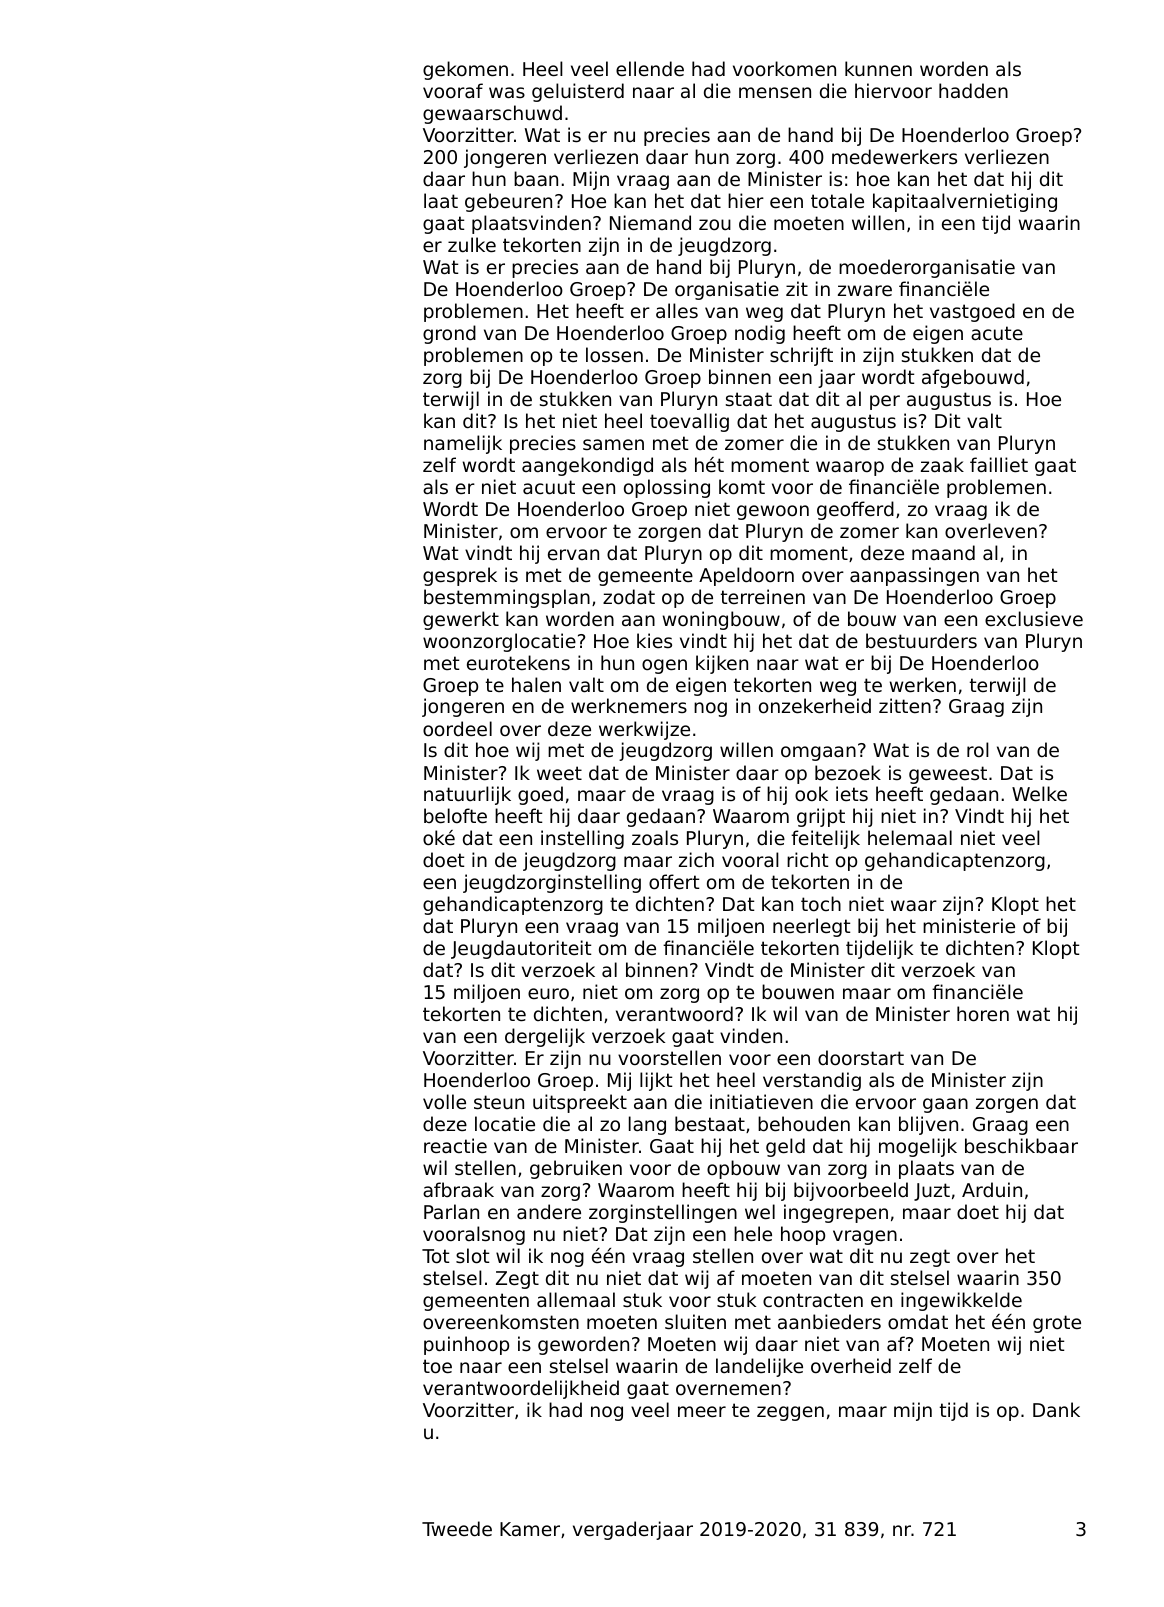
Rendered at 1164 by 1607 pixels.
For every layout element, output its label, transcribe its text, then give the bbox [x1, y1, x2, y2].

text Wat is er precies aan de hand bij Pluryn, de moederorganisatie van De Hoenderloo Groep? De organisatie zit in zware financiële problemen. Het heeft er alles van weg dat Pluryn het vastgoed en de grond van De Hoenderloo Groep nodig heeft om de eigen acute problemen op te lossen. De Minister schrijft in zijn stukken dat de zorg bij De Hoenderloo Groep binnen een jaar wordt afgebouwd, terwijl in de stukken van Pluryn staat dat dit al per augustus is. Hoe kan dit? Is het niet heel toevallig dat het augustus is? Dit valt namelijk precies samen met de zomer die in de stukken van Pluryn zelf wordt aangekondigd als hét moment waarop de zaak failliet gaat als er niet acuut een oplossing komt voor de financiële problemen. Wordt De Hoenderloo Groep niet gewoon geofferd, zo vraag ik de Minister, om ervoor te zorgen dat Pluryn de zomer kan overleven? Wat vindt hij ervan dat Pluryn op dit moment, deze maand al, in gesprek is met de gemeente Apeldoorn over aanpassingen van het bestemmingsplan, zodat op de terreinen van De Hoenderloo Groep gewerkt kan worden aan woningbouw, of de bouw van een exclusieve woonzorglocatie? Hoe kies vindt hij het dat de bestuurders van Pluryn met eurotekens in hun ogen kijken naar wat er bij De Hoenderloo Groep te halen valt om de eigen tekorten weg te werken, terwijl de jongeren en de werknemers nog in onzekerheid zitten? Graag zijn oordeel over deze werkwijze. [422, 257, 1087, 740]
text Is dit hoe wij met de jeugdzorg willen omgaan? Wat is de rol van de Minister? Ik weet dat de Minister daar op bezoek is geweest. Dat is natuurlijk goed, maar de vraag is of hij ook iets heeft gedaan. Welke belofte heeft hij daar gedaan? Waarom grijpt hij niet in? Vindt hij het oké dat een instelling zoals Pluryn, die feitelijk helemaal niet veel doet in de jeugdzorg maar zich vooral richt op gehandicaptenzorg, een jeugdzorginstelling offert om de tekorten in de gehandicaptenzorg te dichten? Dat kan toch niet waar zijn? Klopt het dat Pluryn een vraag van 15 miljoen neerlegt bij het ministerie of bij de Jeugdautoriteit om de financiële tekorten tijdelijk te dichten? Klopt dat? Is dit verzoek al binnen? Vindt de Minister dit verzoek van 15 miljoen euro, niet om zorg op te bouwen maar om financiële tekorten te dichten, verantwoord? Ik wil van de Minister horen wat hij van een dergelijk verzoek gaat vinden. [422, 740, 1087, 1048]
text Tot slot wil ik nog één vraag stellen over wat dit nu zegt over het stelsel. Zegt dit nu niet dat wij af moeten van dit stelsel waarin 350 gemeenten allemaal stuk voor stuk contracten en ingewikkelde overeenkomsten moeten sluiten met aanbieders omdat het één grote puinhoop is geworden? Moeten wij daar niet van af? Moeten wij niet toe naar een stelsel waarin de landelijke overheid zelf de verantwoordelijkheid gaat overnemen? [422, 1246, 1087, 1400]
text Voorzitter, ik had nog veel meer te zeggen, maar mijn tijd is op. Dank u. [422, 1400, 1087, 1444]
text Voorzitter. Er zijn nu voorstellen voor een doorstart van De Hoenderloo Groep. Mij lijkt het heel verstandig als de Minister zijn volle steun uitspreekt aan die initiatieven die ervoor gaan zorgen dat deze locatie die al zo lang bestaat, behouden kan blijven. Graag een reactie van de Minister. Gaat hij het geld dat hij mogelijk beschikbaar wil stellen, gebruiken voor de opbouw van zorg in plaats van de afbraak van zorg? Waarom heeft hij bij bijvoorbeeld Juzt, Arduin, Parlan en andere zorginstellingen wel ingegrepen, maar doet hij dat vooralsnog nu niet? Dat zijn een hele hoop vragen. [422, 1048, 1087, 1246]
text gekomen. Heel veel ellende had voorkomen kunnen worden als vooraf was geluisterd naar al die mensen die hiervoor hadden gewaarschuwd. [422, 59, 1087, 125]
text Voorzitter. Wat is er nu precies aan de hand bij De Hoenderloo Groep? 200 jongeren verliezen daar hun zorg. 400 medewerkers verliezen daar hun baan. Mijn vraag aan de Minister is: hoe kan het dat hij dit laat gebeuren? Hoe kan het dat hier een totale kapitaalvernietiging gaat plaatsvinden? Niemand zou die moeten willen, in een tijd waarin er zulke tekorten zijn in de jeugdzorg. [422, 125, 1087, 257]
